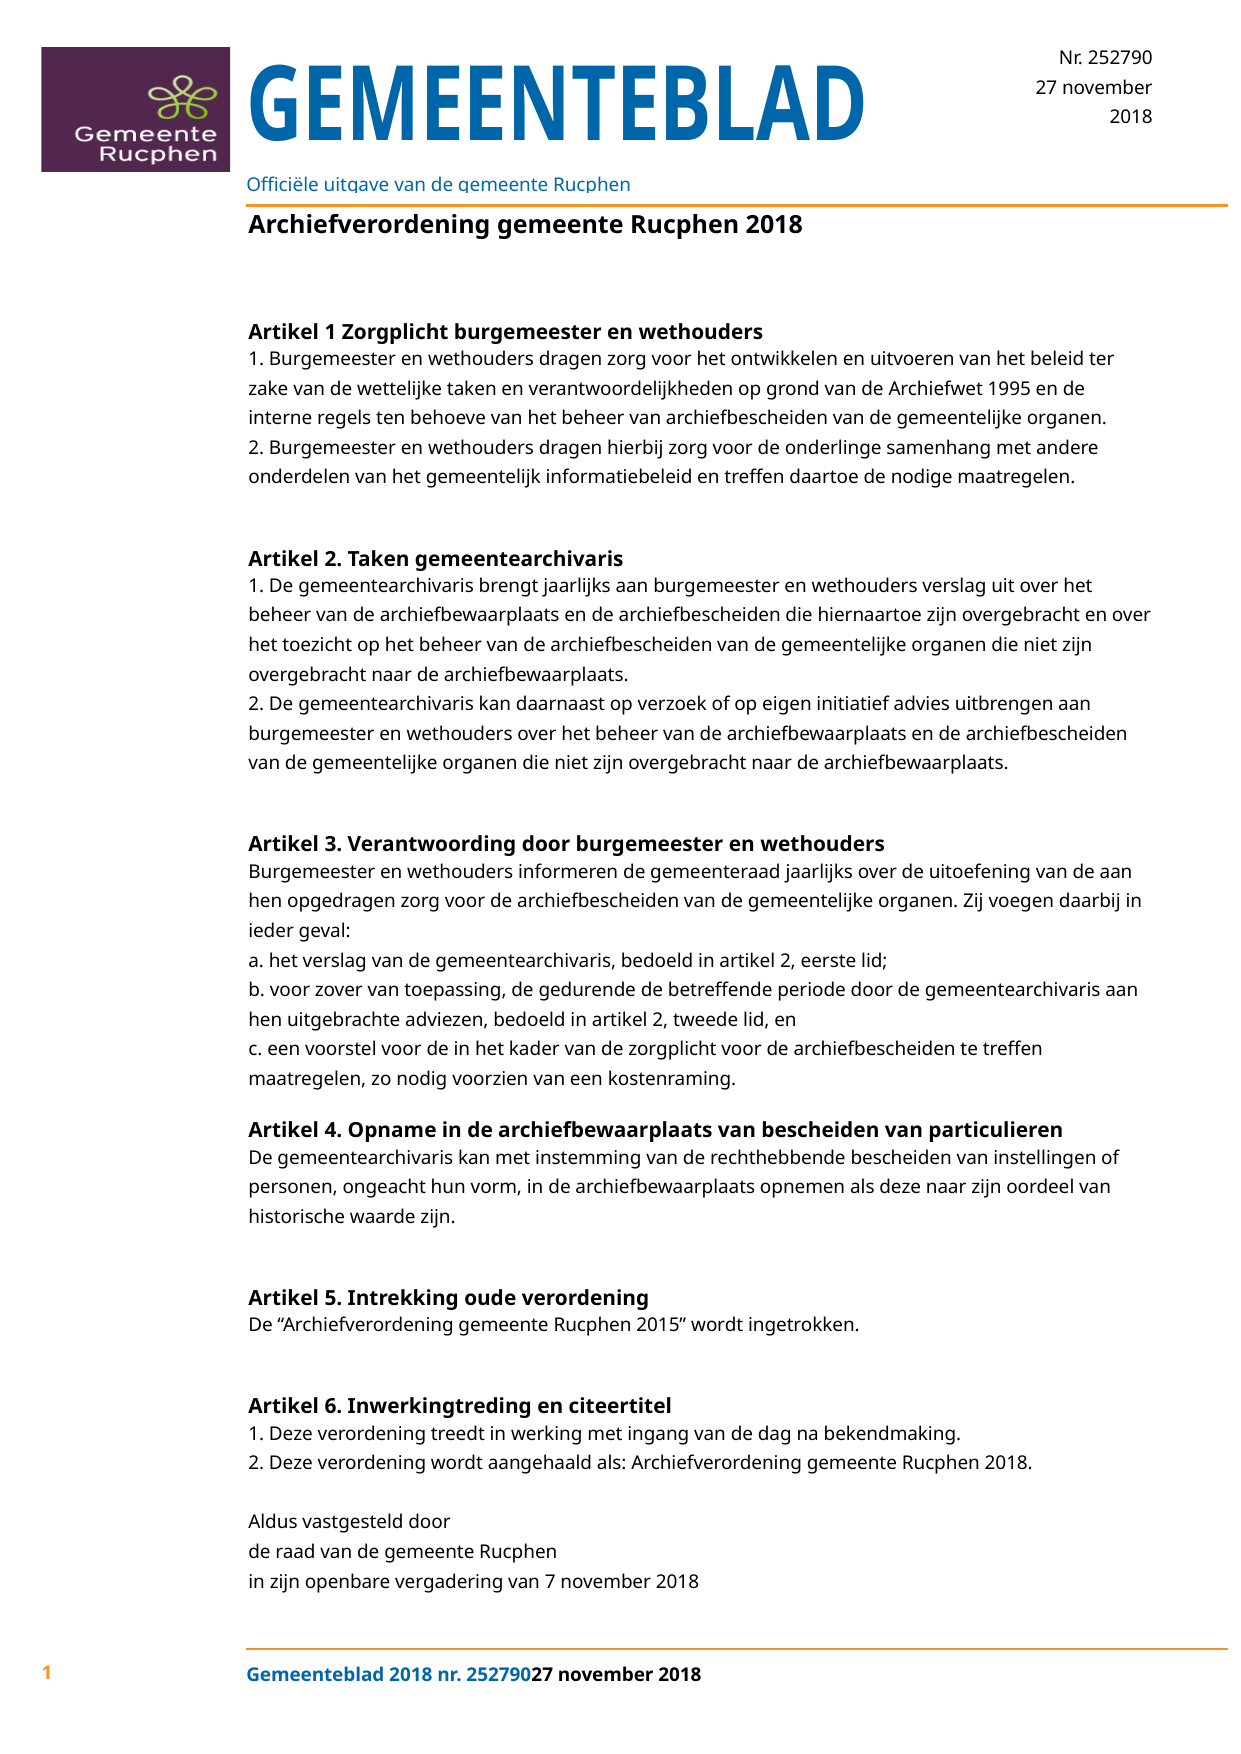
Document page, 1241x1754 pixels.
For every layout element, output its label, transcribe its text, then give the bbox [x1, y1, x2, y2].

text in zijn openbare vergadering van 7 november 2018 [248, 1568, 1152, 1594]
text 1. Burgemeester en wethouders dragen zorg voor het ontwikkelen en uitvoeren van het beleid ter zake van de wettelijke taken en verantwoordelijkheden op grond van de Archiefwet 1995 en de interne regels ten behoeve van het beheer van archiefbescheiden van de gemeentelijke organen. [248, 345, 1152, 430]
text Burgemeester en wethouders informeren de gemeenteraad jaarlijks over de uitoefening van de aan hen opgedragen zorg voor de archiefbescheiden van de gemeentelijke organen. Zij voegen daarbij in ieder geval: [248, 858, 1152, 943]
text Aldus vastgesteld door [248, 1509, 1152, 1534]
text Artikel 4. Opname in de archiefbewaarplaats van bescheiden van particulieren [248, 1116, 1152, 1144]
text Archiefverordening gemeente Rucphen 2018 [248, 207, 1152, 241]
text Artikel 5. Intrekking oude verordening [248, 1283, 1152, 1312]
text 2. Burgemeester en wethouders dragen hierbij zorg voor de onderlinge samenhang met andere onderdelen van het gemeentelijk informatiebeleid en treffen daartoe de nodige maatregelen. [248, 434, 1152, 489]
text De gemeentearchivaris kan met instemming van de rechthebbende bescheiden van instellingen of personen, ongeacht hun vorm, in de archiefbewaarplaats opnemen als deze naar zijn oordeel van historische waarde zijn. [248, 1144, 1152, 1229]
text De “Archiefverordening gemeente Rucphen 2015” wordt ingetrokken. [248, 1312, 1152, 1337]
text de raad van de gemeente Rucphen [248, 1538, 1152, 1564]
text 2. Deze verordening wordt aangehaald als: Archiefverordening gemeente Rucphen 2018. [248, 1449, 1152, 1475]
text c. een voorstel voor de in het kader van de zorgplicht voor de archiefbescheiden te treffen maatregelen, zo nodig voorzien van een kostenraming. [248, 1036, 1152, 1091]
picture [41, 47, 231, 172]
text 1. De gemeentearchivaris brengt jaarlijks aan burgemeester en wethouders verslag uit over het beheer van de archiefbewaarplaats en de archiefbescheiden die hiernaartoe zijn overgebracht en over het toezicht op het beheer van de archiefbescheiden van de gemeentelijke organen die niet zijn overgebracht naar de archiefbewaarplaats. [248, 572, 1152, 687]
text 1. Deze verordening treedt in werking met ingang van de dag na bekendmaking. [248, 1420, 1152, 1446]
text Artikel 2. Taken gemeentearchivaris [248, 544, 1152, 572]
text Artikel 1 Zorgplicht burgemeester en wethouders [248, 317, 1152, 345]
text b. voor zover van toepassing, de gedurende de betreffende periode door de gemeentearchivaris aan hen uitgebrachte adviezen, bedoeld in artikel 2, tweede lid, en [248, 976, 1152, 1032]
text Artikel 6. Inwerkingtreding en citeertitel [248, 1392, 1152, 1420]
text a. het verslag van de gemeentearchivaris, bedoeld in artikel 2, eerste lid; [248, 947, 1152, 972]
text 2. De gemeentearchivaris kan daarnaast op verzoek of op eigen initiatief advies uitbrengen aan burgemeester en wethouders over het beheer van de archiefbewaarplaats en de archiefbescheiden van de gemeentelijke organen die niet zijn overgebracht naar de archiefbewaarplaats. [248, 690, 1152, 775]
text Artikel 3. Verantwoording door burgemeester en wethouders [248, 829, 1152, 858]
